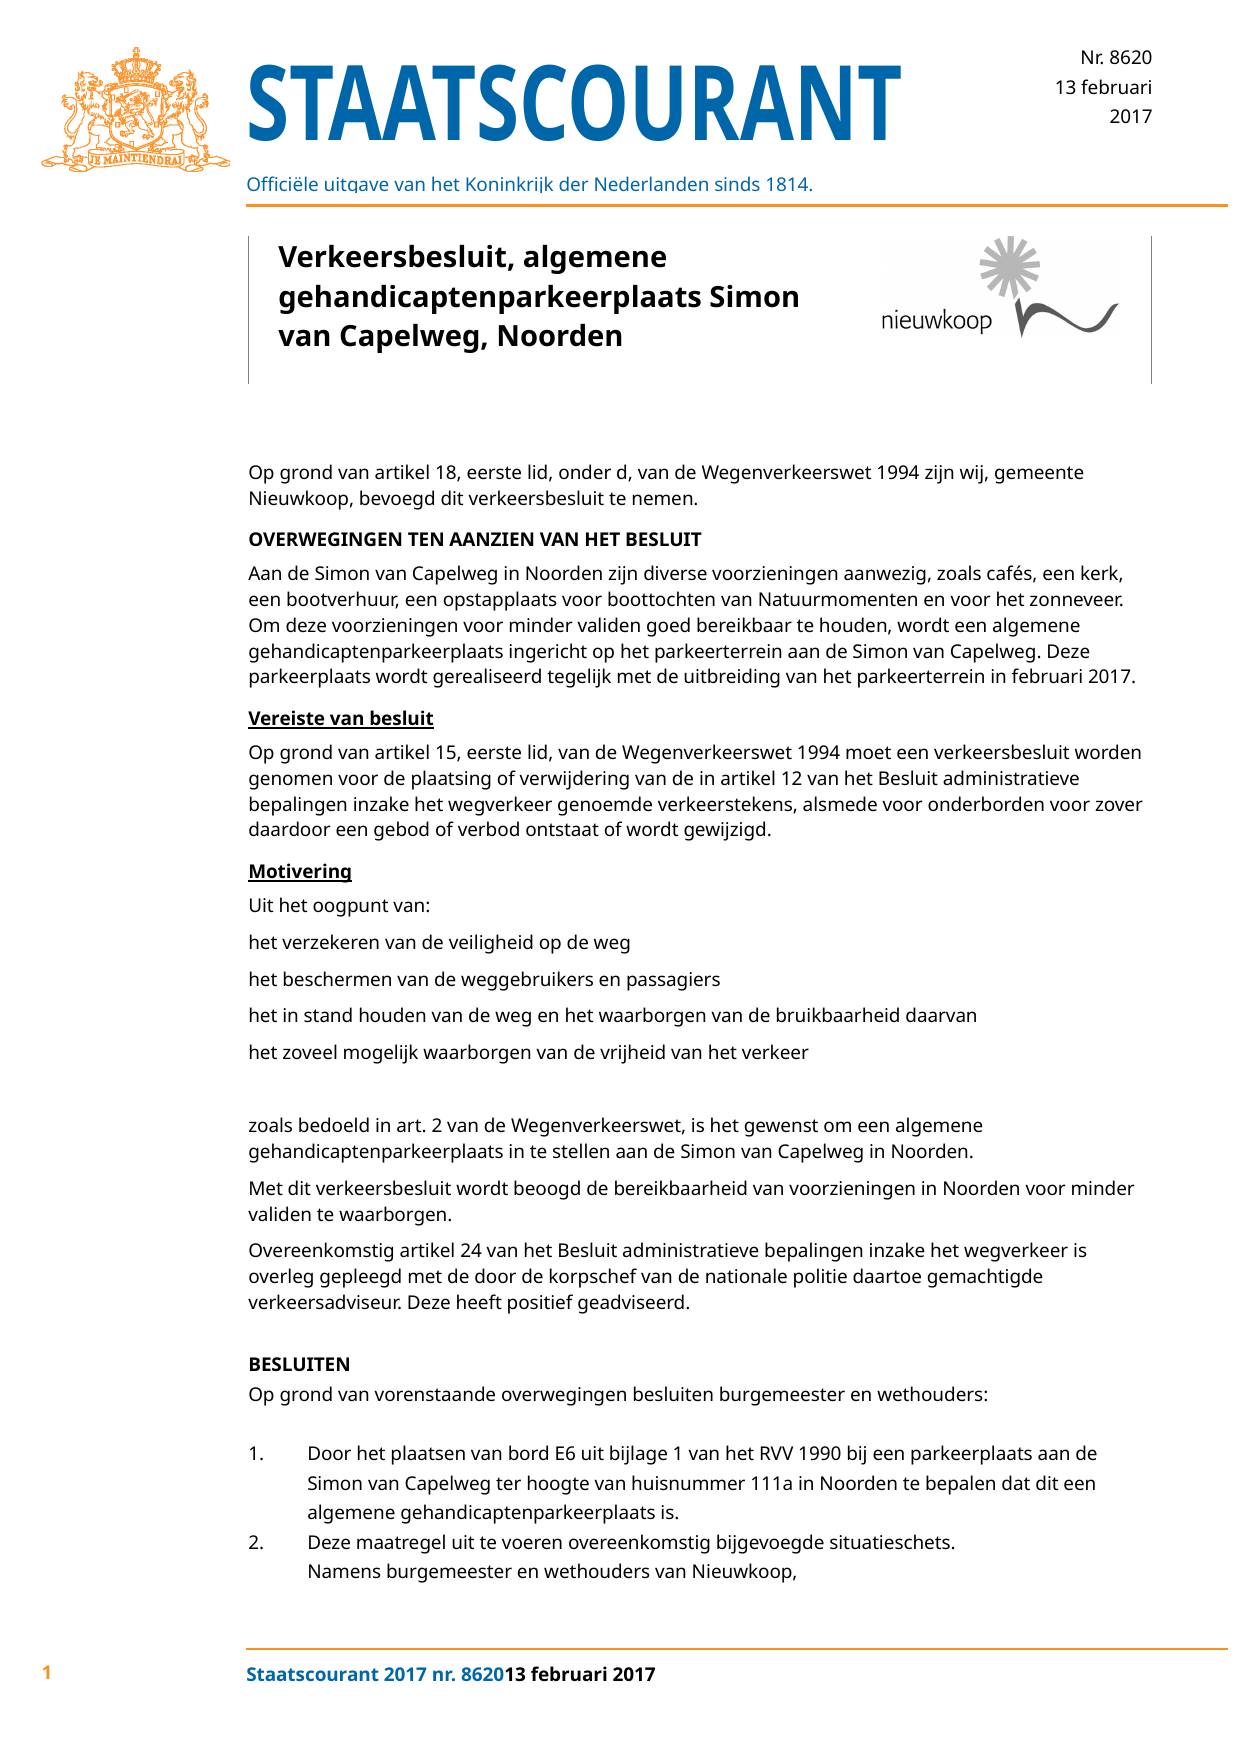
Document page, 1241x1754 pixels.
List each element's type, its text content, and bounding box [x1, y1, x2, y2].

text zoals bedoeld in art. 2 van de Wegenverkeerswet, is het gewenst om een algemene gehandicaptenparkeerplaats in te stellen aan de Simon van Capelweg in Noorden. [248, 1113, 1152, 1164]
text Motivering [248, 858, 1152, 884]
text Op grond van artikel 18, eerste lid, onder d, van de Wegenverkeerswet 1994 zijn wij, gemeente Nieuwkoop, bevoegd dit verkeersbesluit te nemen. [248, 459, 1152, 510]
table_header Verkeersbesluit, algemene gehandicaptenparkeerplaats Simon van Capelweg, Noorden [249, 236, 850, 384]
text Vereiste van besluit [248, 705, 1152, 731]
text Op grond van artikel 15, eerste lid, van de Wegenverkeerswet 1994 moet een verkeersbesluit worden genomen voor de plaatsing of verwijdering van de in artikel 12 van het Besluit administratieve bepalingen inzake het wegverkeer genoemde verkeerstekens, alsmede voor onderborden voor zover daardoor een gebod of verbod ontstaat of wordt gewijzigd. [248, 739, 1152, 842]
text Met dit verkeersbesluit wordt beoogd de bereikbaarheid van voorzieningen in Noorden voor minder validen te waarborgen. [248, 1175, 1152, 1226]
picture [882, 236, 1119, 338]
text Aan de Simon van Capelweg in Noorden zijn diverse voorzieningen aanwezig, zoals cafés, een kerk, een bootverhuur, een opstapplaats voor boottochten van Natuurmomenten en voor het zonneveer. Om deze voorzieningen voor minder validen goed bereikbaar te houden, wordt een algemene gehandicaptenparkeerplaats ingericht op het parkeerterrein aan de Simon van Capelweg. Deze parkeerplaats wordt gerealiseerd tegelijk met de uitbreiding van het parkeerterrein in februari 2017. [248, 561, 1152, 689]
list Door het plaatsen van bord E6 uit bijlage 1 van het RVV 1990 bij een parkeerplaats aan de Simon van Capelweg ter hoogte van huisnummer 111a in Noorden te bepalen dat dit een algemene gehandicaptenparkeerplaats is. [248, 1440, 1152, 1525]
table_header [850, 236, 1151, 384]
text Op grond van vorenstaande overwegingen besluiten burgemeester en wethouders: [248, 1381, 1152, 1407]
text Uit het oogpunt van: [248, 893, 1152, 918]
text BESLUITEN [248, 1352, 1152, 1377]
list Deze maatregel uit te voeren overeenkomstig bijgevoegde situatieschets. [248, 1529, 1152, 1555]
text OVERWEGINGEN TEN AANZIEN VAN HET BESLUIT [248, 527, 1152, 552]
text Overeenkomstig artikel 24 van het Besluit administratieve bepalingen inzake het wegverkeer is overleg gepleegd met de door de korpschef van de nationale politie daartoe gemachtigde verkeersadviseur. Deze heeft positief geadviseerd. [248, 1237, 1152, 1314]
list Namens burgemeester en wethouders van Nieuwkoop, [248, 1559, 1152, 1584]
text het in stand houden van de weg en het waarborgen van de bruikbaarheid daarvan [248, 1003, 1152, 1028]
text het beschermen van de weggebruikers en passagiers [248, 966, 1152, 992]
text het verzekeren van de veiligheid op de weg [248, 929, 1152, 955]
text het zoveel mogelijk waarborgen van de vrijheid van het verkeer [248, 1039, 1152, 1065]
picture [41, 47, 231, 172]
